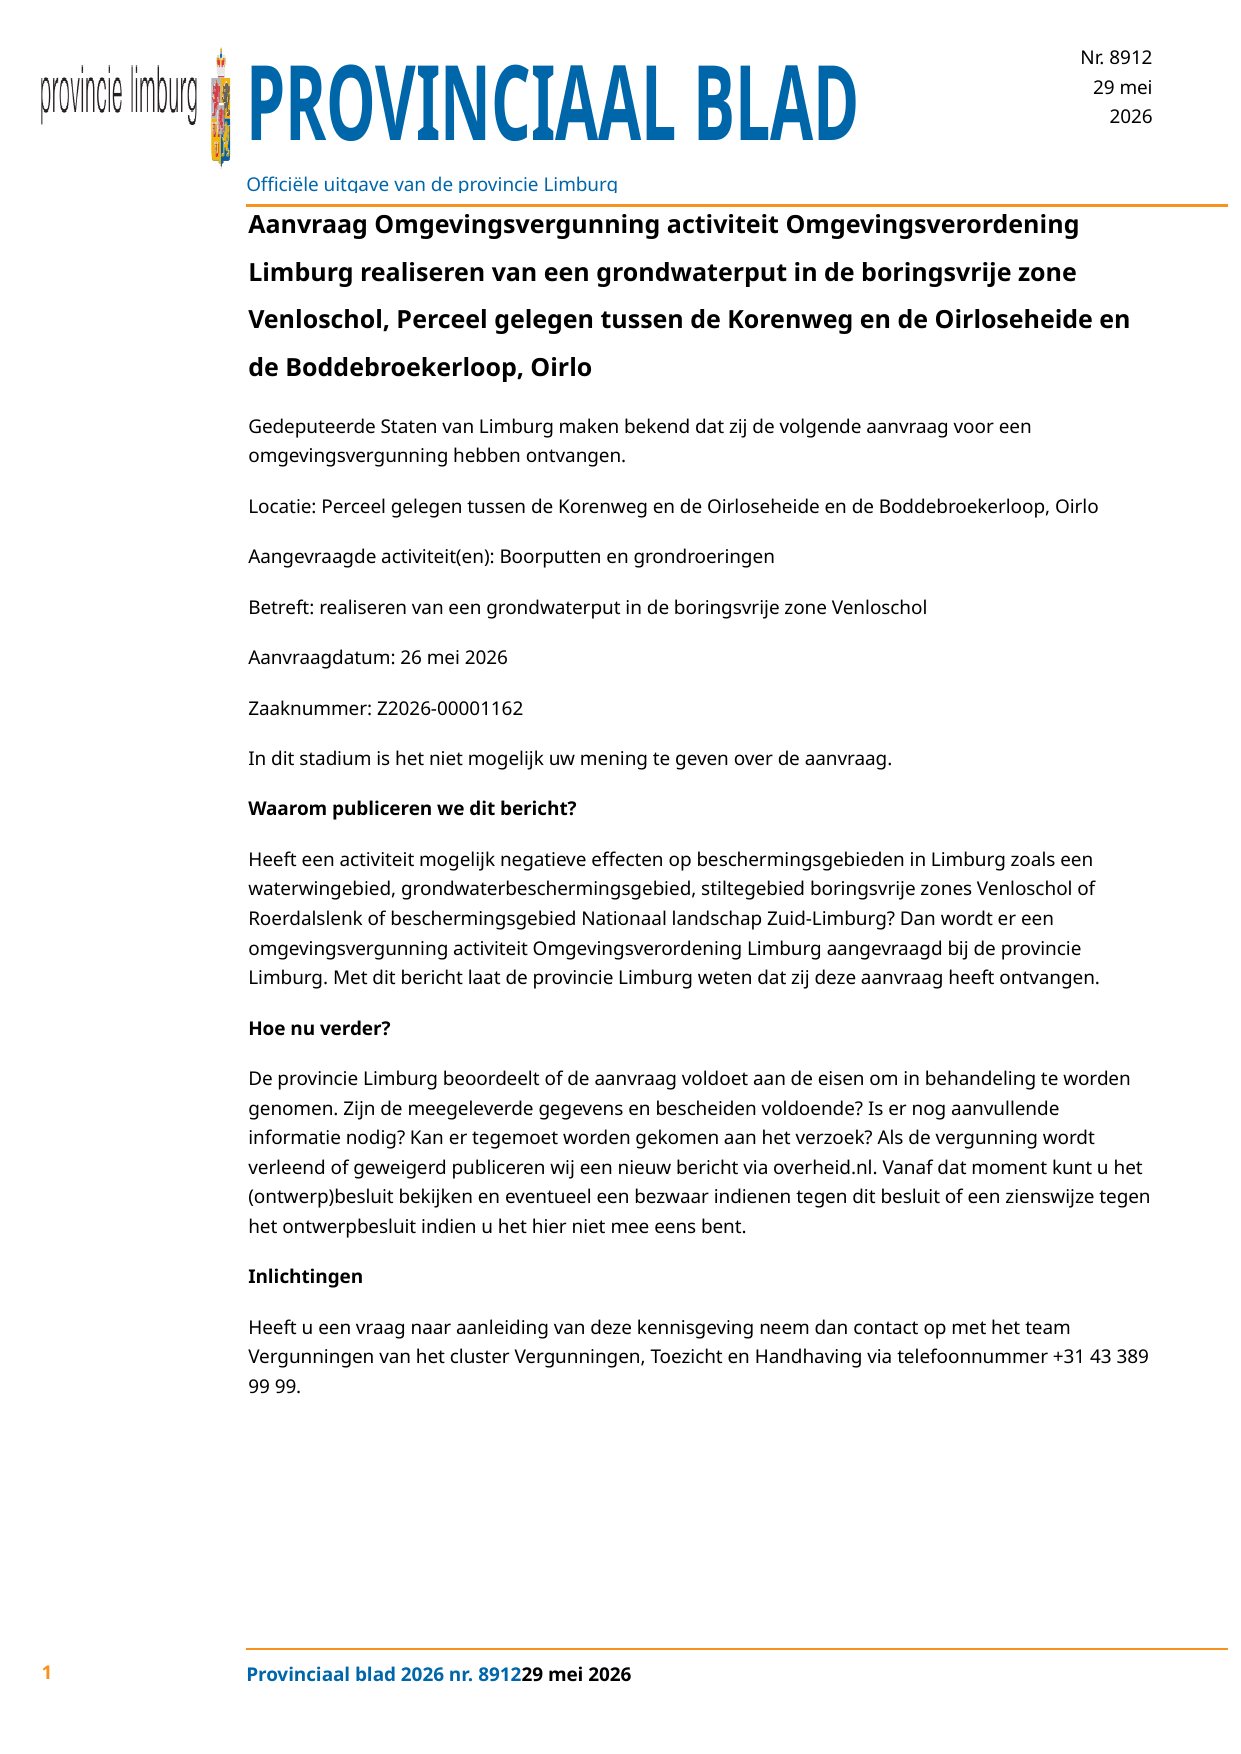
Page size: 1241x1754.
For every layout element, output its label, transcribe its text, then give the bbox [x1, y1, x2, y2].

text Inlichtingen [248, 1263, 1152, 1289]
text Aangevraagde activiteit(en): Boorputten en grondroeringen [248, 543, 1152, 569]
text Zaaknummer: Z2026-00001162 [248, 695, 1152, 721]
text Hoe nu verder? [248, 1015, 1152, 1041]
text De provincie Limburg beoordeelt of de aanvraag voldoet aan de eisen om in behandeling te worden genomen. Zijn de meegeleverde gegevens en bescheiden voldoende? Is er nog aanvullende informatie nodig? Kan er tegemoet worden gekomen aan het verzoek? Als de vergunning wordt verleend of geweigerd publiceren wij een nieuw bericht via overheid.nl. Vanaf dat moment kunt u het (ontwerp)besluit bekijken en eventueel een bezwaar indienen tegen dit besluit of een zienswijze tegen het ontwerpbesluit indien u het hier niet mee eens bent. [248, 1065, 1152, 1239]
text Locatie: Perceel gelegen tussen de Korenweg en de Oirloseheide en de Boddebroekerloop, Oirlo [248, 493, 1152, 519]
picture [41, 47, 231, 172]
text Aanvraag Omgevingsvergunning activiteit Omgevingsverordening Limburg realiseren van een grondwaterput in de boringsvrije zone Venloschol, Perceel gelegen tussen de Korenweg en de Oirloseheide en de Boddebroekerloop, Oirlo [248, 207, 1152, 384]
text In dit stadium is het niet mogelijk uw mening te geven over de aanvraag. [248, 745, 1152, 771]
text Betreft: realiseren van een grondwaterput in de boringsvrije zone Venloschol [248, 594, 1152, 620]
text Waarom publiceren we dit bericht? [248, 796, 1152, 821]
text Heeft een activiteit mogelijk negatieve effecten op beschermingsgebieden in Limburg zoals een waterwingebied, grondwaterbeschermingsgebied, stiltegebied boringsvrije zones Venloschol of Roerdalslenk of beschermingsgebied Nationaal landschap Zuid-Limburg? Dan wordt er een omgevingsvergunning activiteit Omgevingsverordening Limburg aangevraagd bij de provincie Limburg. Met dit bericht laat de provincie Limburg weten dat zij deze aanvraag heeft ontvangen. [248, 846, 1152, 990]
text Aanvraagdatum: 26 mei 2026 [248, 644, 1152, 670]
text Heeft u een vraag naar aanleiding van deze kennisgeving neem dan contact op met het team Vergunningen van het cluster Vergunningen, Toezicht en Handhaving via telefoonnummer +31 43 389 99 99. [248, 1314, 1152, 1399]
text Gedeputeerde Staten van Limburg maken bekend dat zij de volgende aanvraag voor een omgevingsvergunning hebben ontvangen. [248, 413, 1152, 468]
